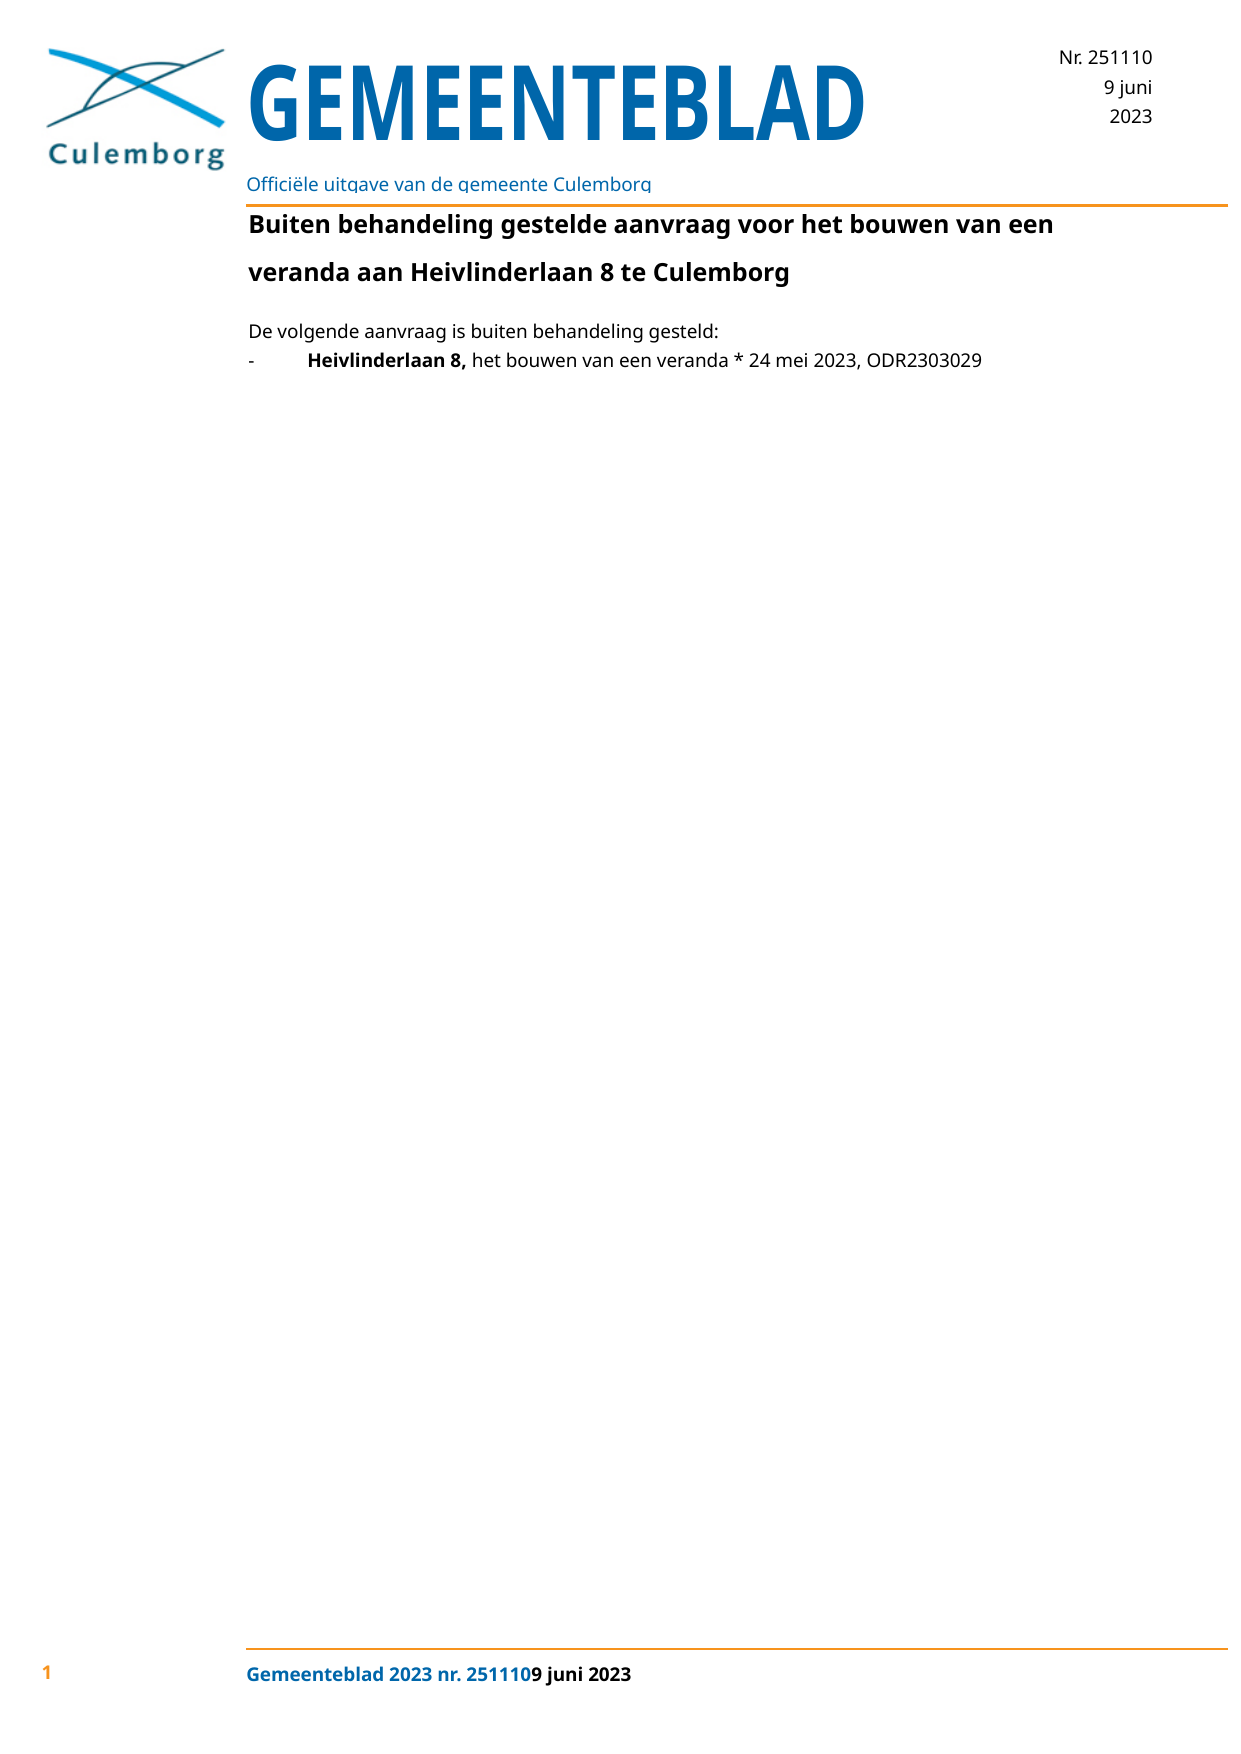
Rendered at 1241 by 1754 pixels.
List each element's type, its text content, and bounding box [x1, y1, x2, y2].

text De volgende aanvraag is buiten behandeling gesteld: [248, 318, 1152, 344]
text Buiten behandeling gestelde aanvraag voor het bouwen van een veranda aan Heivlinderlaan 8 te Culemborg [248, 207, 1152, 288]
list Heivlinderlaan 8, het bouwen van een veranda * 24 mei 2023, ODR2303029 [248, 347, 1152, 373]
picture [41, 47, 231, 172]
